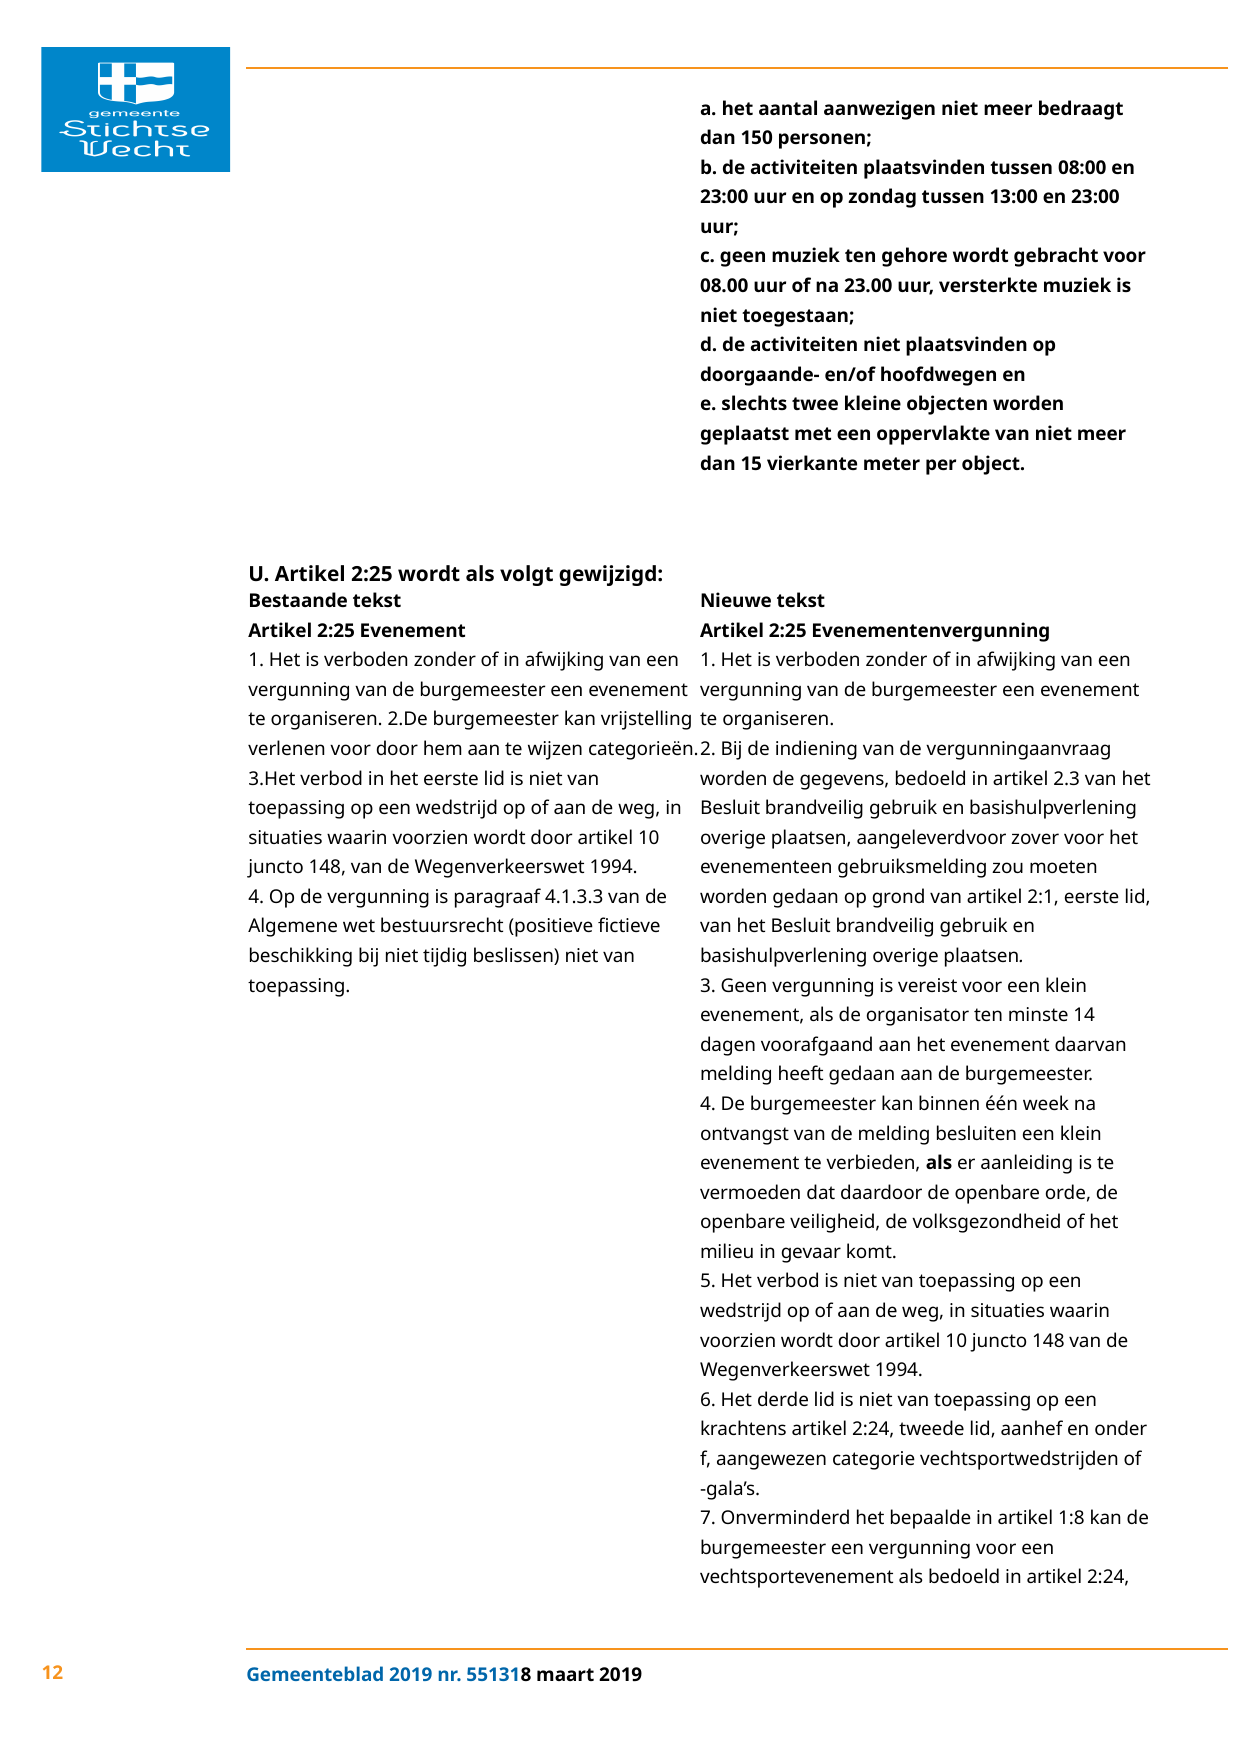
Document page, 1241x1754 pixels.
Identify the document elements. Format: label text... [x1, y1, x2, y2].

table_header Bestaande tekst Artikel 2:25 Evenement 1. Het is verboden zonder of in afwijking van een vergunning van de burgemeester een evenement te organiseren. 2.De burgemeester kan vrijstelling verlenen voor door hem aan te wijzen categorieën. 3.Het verbod in het eerste lid is niet van toepassing op een wedstrijd op of aan de weg, in situaties waarin voorzien wordt door artikel 10 juncto 148, van de Wegenverkeerswet 1994. 4. Op de vergunning is paragraaf 4.1.3.3 van de Algemene wet bestuursrecht (positieve fictieve beschikking bij niet tijdig beslissen) niet van toepassing. [248, 587, 700, 1589]
table_header [248, 95, 700, 505]
text U. Artikel 2:25 wordt als volgt gewijzigd: [248, 559, 1152, 587]
picture [99, 63, 135, 101]
picture [137, 63, 174, 103]
table_header Nieuwe tekst Artikel 2:25 Evenementenvergunning 1. Het is verboden zonder of in afwijking van een vergunning van de burgemeester een evenement te organiseren. 2. Bij de indiening van de vergunningaanvraag worden de gegevens, bedoeld in artikel 2.3 van het Besluit brandveilig gebruik en basishulpverlening overige plaatsen, aangeleverdvoor zover voor het evenementeen gebruiksmelding zou moeten worden gedaan op grond van artikel 2:1, eerste lid, van het Besluit brandveilig gebruik en basishulpverlening overige plaatsen. 3. Geen vergunning is vereist voor een klein evenement, als de organisator ten minste 14 dagen voorafgaand aan het evenement daarvan melding heeft gedaan aan de burgemeester. 4. De burgemeester kan binnen één week na ontvangst van de melding besluiten een klein evenement te verbieden, als er aanleiding is te vermoeden dat daardoor de openbare orde, de openbare veiligheid, de volksgezondheid of het milieu in gevaar komt. 5. Het verbod is niet van toepassing op een wedstrijd op of aan de weg, in situaties waarin voorzien wordt door artikel 10 juncto 148 van de Wegenverkeerswet 1994. 6. Het derde lid is niet van toepassing op een krachtens artikel 2:24, tweede lid, aanhef en onder f, aangewezen categorie vechtsportwedstrijden of -gala’s. 7. Onverminderd het bepaalde in artikel 1:8 kan de burgemeester een vergunning voor een vechtsportevenement als bedoeld in artikel 2:24, [700, 587, 1152, 1589]
table_header a. het aantal aanwezigen niet meer bedraagt dan 150 personen; b. de activiteiten plaatsvinden tussen 08:00 en 23:00 uur en op zondag tussen 13:00 en 23:00 uur; c. geen muziek ten gehore wordt gebracht voor 08.00 uur of na 23.00 uur, versterkte muziek is niet toegestaan; d. de activiteiten niet plaatsvinden op doorgaande- en/of hoofdwegen en e. slechts twee kleine objecten worden geplaatst met een oppervlakte van niet meer dan 15 vierkante meter per object. [700, 95, 1152, 505]
